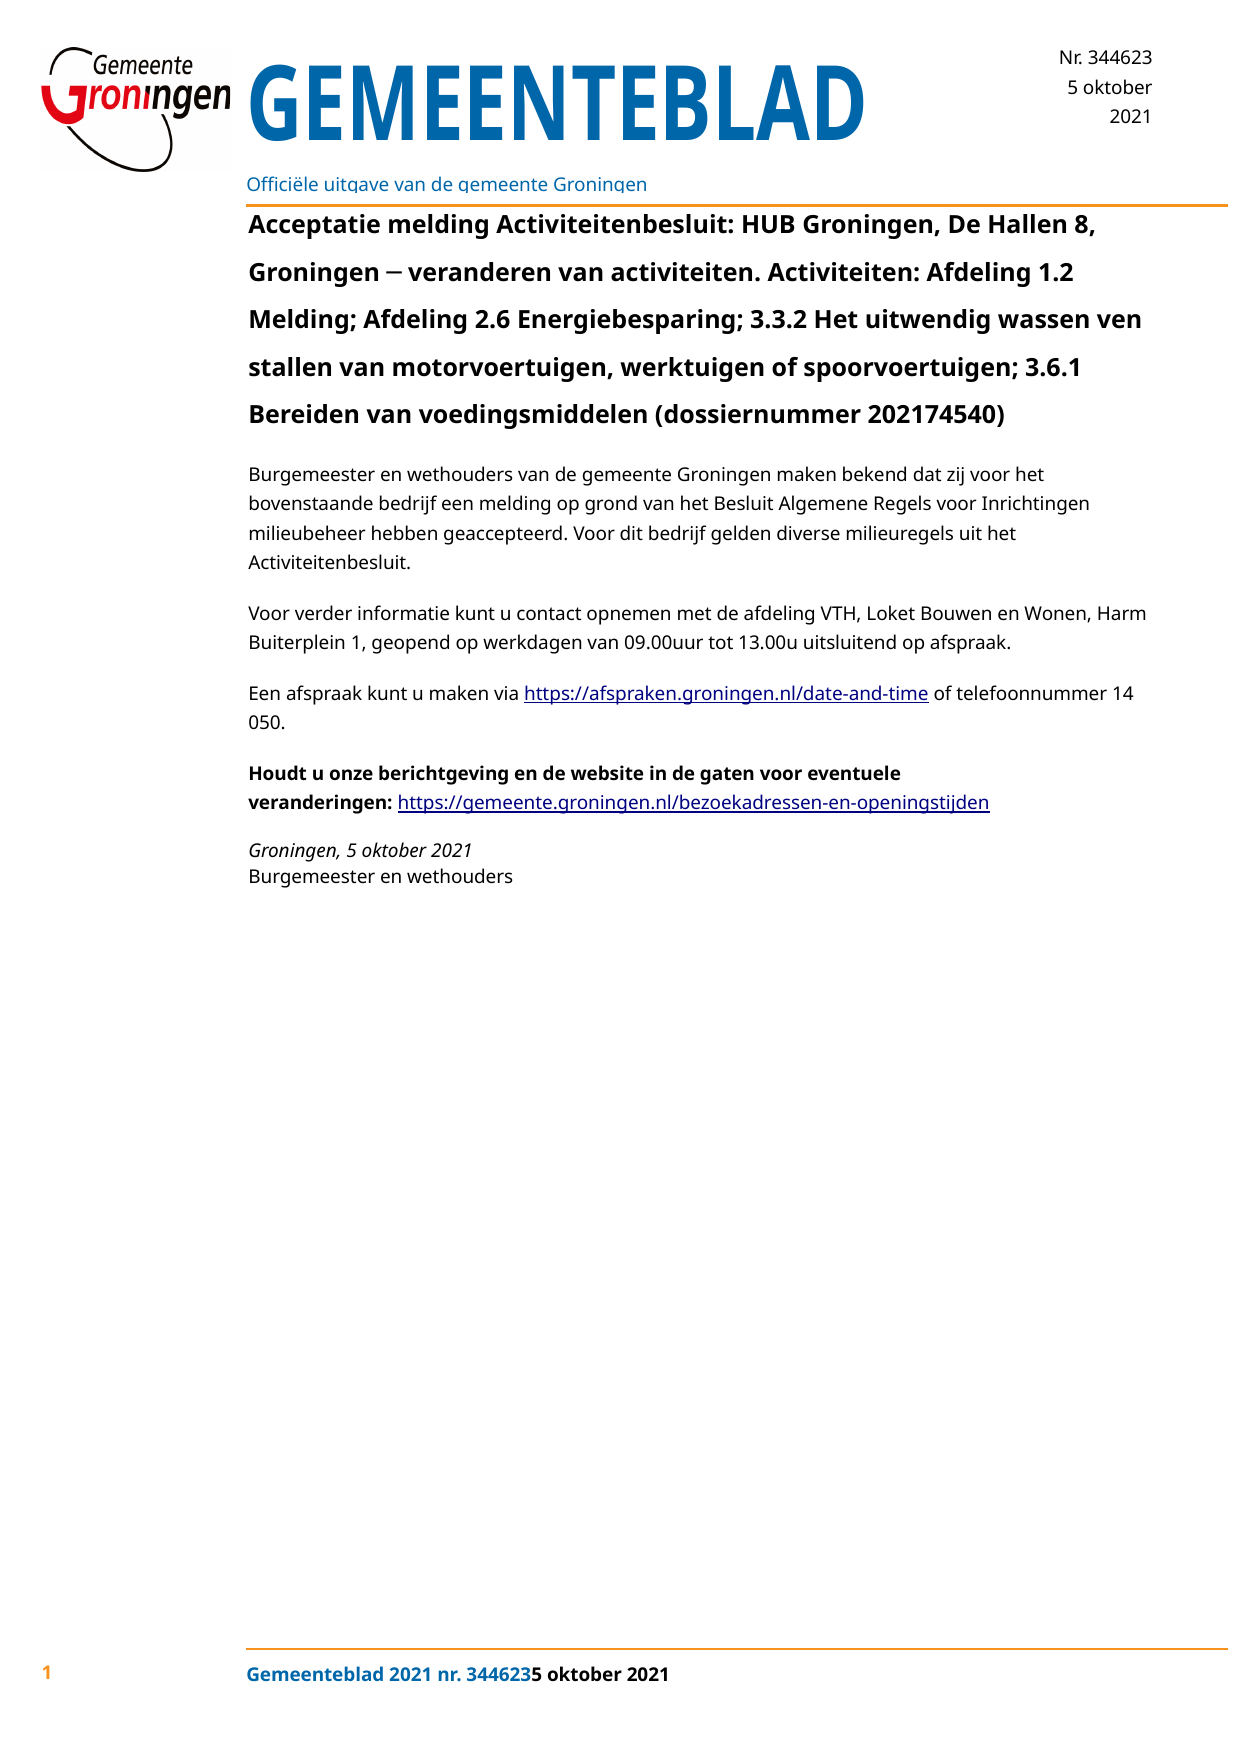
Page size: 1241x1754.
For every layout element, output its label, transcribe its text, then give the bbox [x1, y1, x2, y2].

picture [41, 47, 231, 172]
text Groningen, 5 oktober 2021 [248, 837, 1152, 863]
text Acceptatie melding Activiteitenbesluit: HUB Groningen, De Hallen 8, Groningen ─ veranderen van activiteiten. Activiteiten: Afdeling 1.2 Melding; Afdeling 2.6 Energiebesparing; 3.3.2 Het uitwendig wassen ven stallen van motorvoertuigen, werktuigen of spoorvoertuigen; 3.6.1 Bereiden van voedingsmiddelen (dossiernummer 202174540) [248, 207, 1152, 431]
text Burgemeester en wethouders [248, 863, 1152, 889]
text Houdt u onze berichtgeving en de website in de gaten voor eventuele veranderingen: https://gemeente.groningen.nl/bezoekadressen-en-openingstijden [248, 760, 1152, 815]
text Voor verder informatie kunt u contact opnemen met de afdeling VTH, Loket Bouwen en Wonen, Harm Buiterplein 1, geopend op werkdagen van 09.00uur tot 13.00u uitsluitend op afspraak. [248, 600, 1152, 655]
text Burgemeester en wethouders van de gemeente Groningen maken bekend dat zij voor het bovenstaande bedrijf een melding op grond van het Besluit Algemene Regels voor Inrichtingen milieubeheer hebben geaccepteerd. Voor dit bedrijf gelden diverse milieuregels uit het Activiteitenbesluit. [248, 461, 1152, 575]
text Een afspraak kunt u maken via https://afspraken.groningen.nl/date-and-time of telefoonnummer 14 050. [248, 680, 1152, 735]
